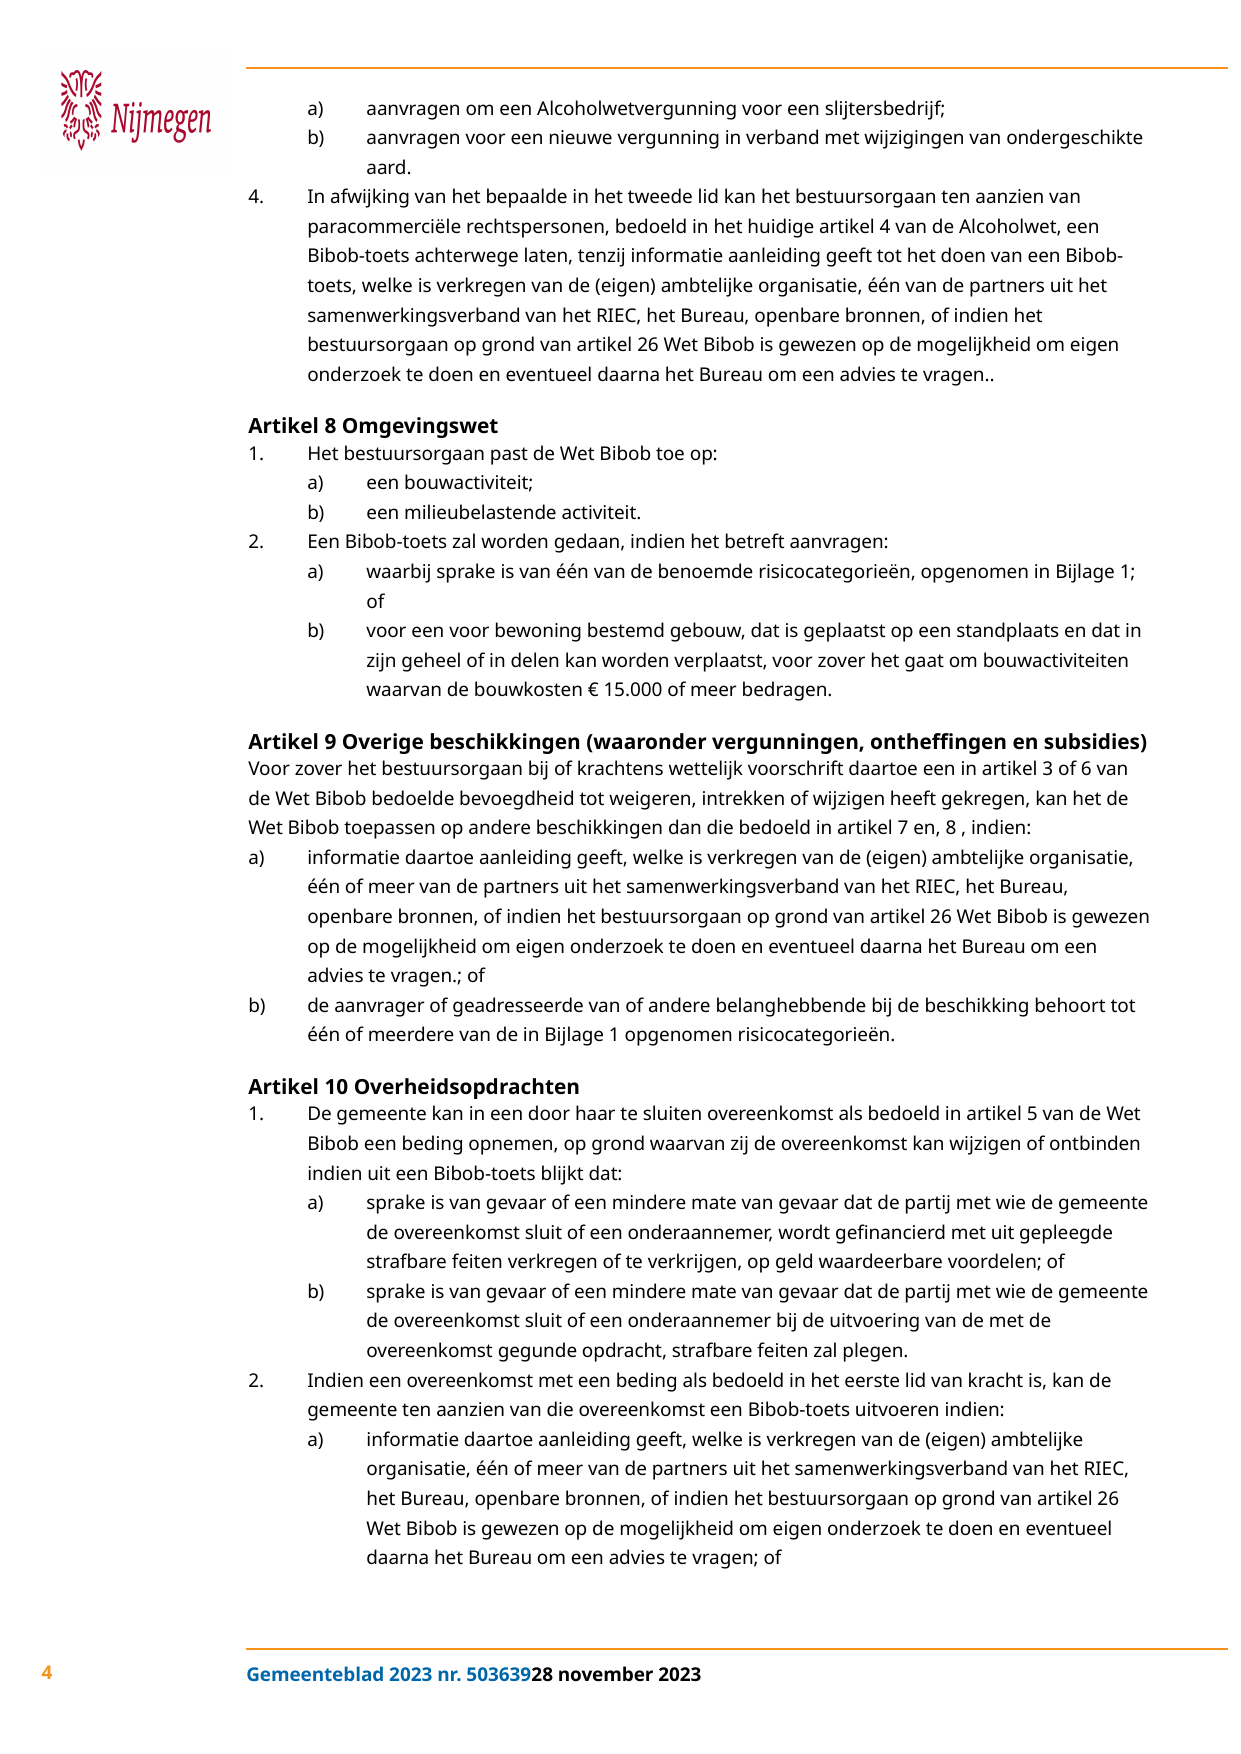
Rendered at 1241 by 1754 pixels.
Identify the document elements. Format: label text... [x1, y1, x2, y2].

text Artikel 8 Omgevingswet [248, 411, 1152, 440]
list informatie daartoe aanleiding geeft, welke is verkregen van de (eigen) ambtelijke organisatie, één of meer van de partners uit het samenwerkingsverband van het RIEC, het Bureau, openbare bronnen, of indien het bestuursorgaan op grond van artikel 26 Wet Bibob is gewezen op de mogelijkheid om eigen onderzoek te doen en eventueel daarna het Bureau om een advies te vragen; of [307, 1426, 1152, 1570]
list de aanvrager of geadresseerde van of andere belanghebbende bij de beschikking behoort tot één of meerdere van de in Bijlage 1 opgenomen risicocategorieën. [248, 992, 1152, 1047]
list sprake is van gevaar of een mindere mate van gevaar dat de partij met wie de gemeente de overeenkomst sluit of een onderaannemer, wordt gefinancierd met uit gepleegde strafbare feiten verkregen of te verkrijgen, op geld waardeerbare voordelen; of [307, 1189, 1152, 1274]
picture [41, 47, 231, 172]
list aanvragen voor een nieuwe vergunning in verband met wijzigingen van ondergeschikte aard. [307, 124, 1152, 180]
list In afwijking van het bepaalde in het tweede lid kan het bestuursorgaan ten aanzien van paracommerciële rechtspersonen, bedoeld in het huidige artikel 4 van de Alcoholwet, een Bibob-toets achterwege laten, tenzij informatie aanleiding geeft tot het doen van een Bibob-toets, welke is verkregen van de (eigen) ambtelijke organisatie, één van de partners uit het samenwerkingsverband van het RIEC, het Bureau, openbare bronnen, of indien het bestuursorgaan op grond van artikel 26 Wet Bibob is gewezen op de mogelijkheid om eigen onderzoek te doen en eventueel daarna het Bureau om een advies te vragen.. [248, 183, 1152, 387]
list een bouwactiviteit; [307, 469, 1152, 495]
list sprake is van gevaar of een mindere mate van gevaar dat de partij met wie de gemeente de overeenkomst sluit of een onderaannemer bij de uitvoering van de met de overeenkomst gegunde opdracht, strafbare feiten zal plegen. [307, 1278, 1152, 1363]
list een milieubelastende activiteit. [307, 499, 1152, 525]
list voor een voor bewoning bestemd gebouw, dat is geplaatst op een standplaats en dat in zijn geheel of in delen kan worden verplaatst, voor zover het gaat om bouwactiviteiten waarvan de bouwkosten € 15.000 of meer bedragen. [307, 617, 1152, 702]
text Voor zover het bestuursorgaan bij of krachtens wettelijk voorschrift daartoe een in artikel 3 of 6 van de Wet Bibob bedoelde bevoegdheid tot weigeren, intrekken of wijzigen heeft gekregen, kan het de Wet Bibob toepassen op andere beschikkingen dan die bedoeld in artikel 7 en, 8 , indien: [248, 755, 1152, 840]
list aanvragen om een Alcoholwetvergunning voor een slijtersbedrijf; [307, 95, 1152, 121]
list Indien een overeenkomst met een beding als bedoeld in het eerste lid van kracht is, kan de gemeente ten aanzien van die overeenkomst een Bibob-toets uitvoeren indien: [248, 1367, 1152, 1422]
list Het bestuursorgaan past de Wet Bibob toe op: [248, 440, 1152, 466]
list waarbij sprake is van één van de benoemde risicocategorieën, opgenomen in Bijlage 1; of [307, 558, 1152, 613]
text Artikel 9 Overige beschikkingen (waaronder vergunningen, ontheffingen en subsidies) [248, 727, 1152, 755]
list informatie daartoe aanleiding geeft, welke is verkregen van de (eigen) ambtelijke organisatie, één of meer van de partners uit het samenwerkingsverband van het RIEC, het Bureau, openbare bronnen, of indien het bestuursorgaan op grond van artikel 26 Wet Bibob is gewezen op de mogelijkheid om eigen onderzoek te doen en eventueel daarna het Bureau om een advies te vragen.; of [248, 844, 1152, 988]
list Een Bibob-toets zal worden gedaan, indien het betreft aanvragen: [248, 529, 1152, 554]
list De gemeente kan in een door haar te sluiten overeenkomst als bedoeld in artikel 5 van de Wet Bibob een beding opnemen, op grond waarvan zij de overeenkomst kan wijzigen of ontbinden indien uit een Bibob-toets blijkt dat: [248, 1101, 1152, 1185]
text Artikel 10 Overheidsopdrachten [248, 1072, 1152, 1101]
